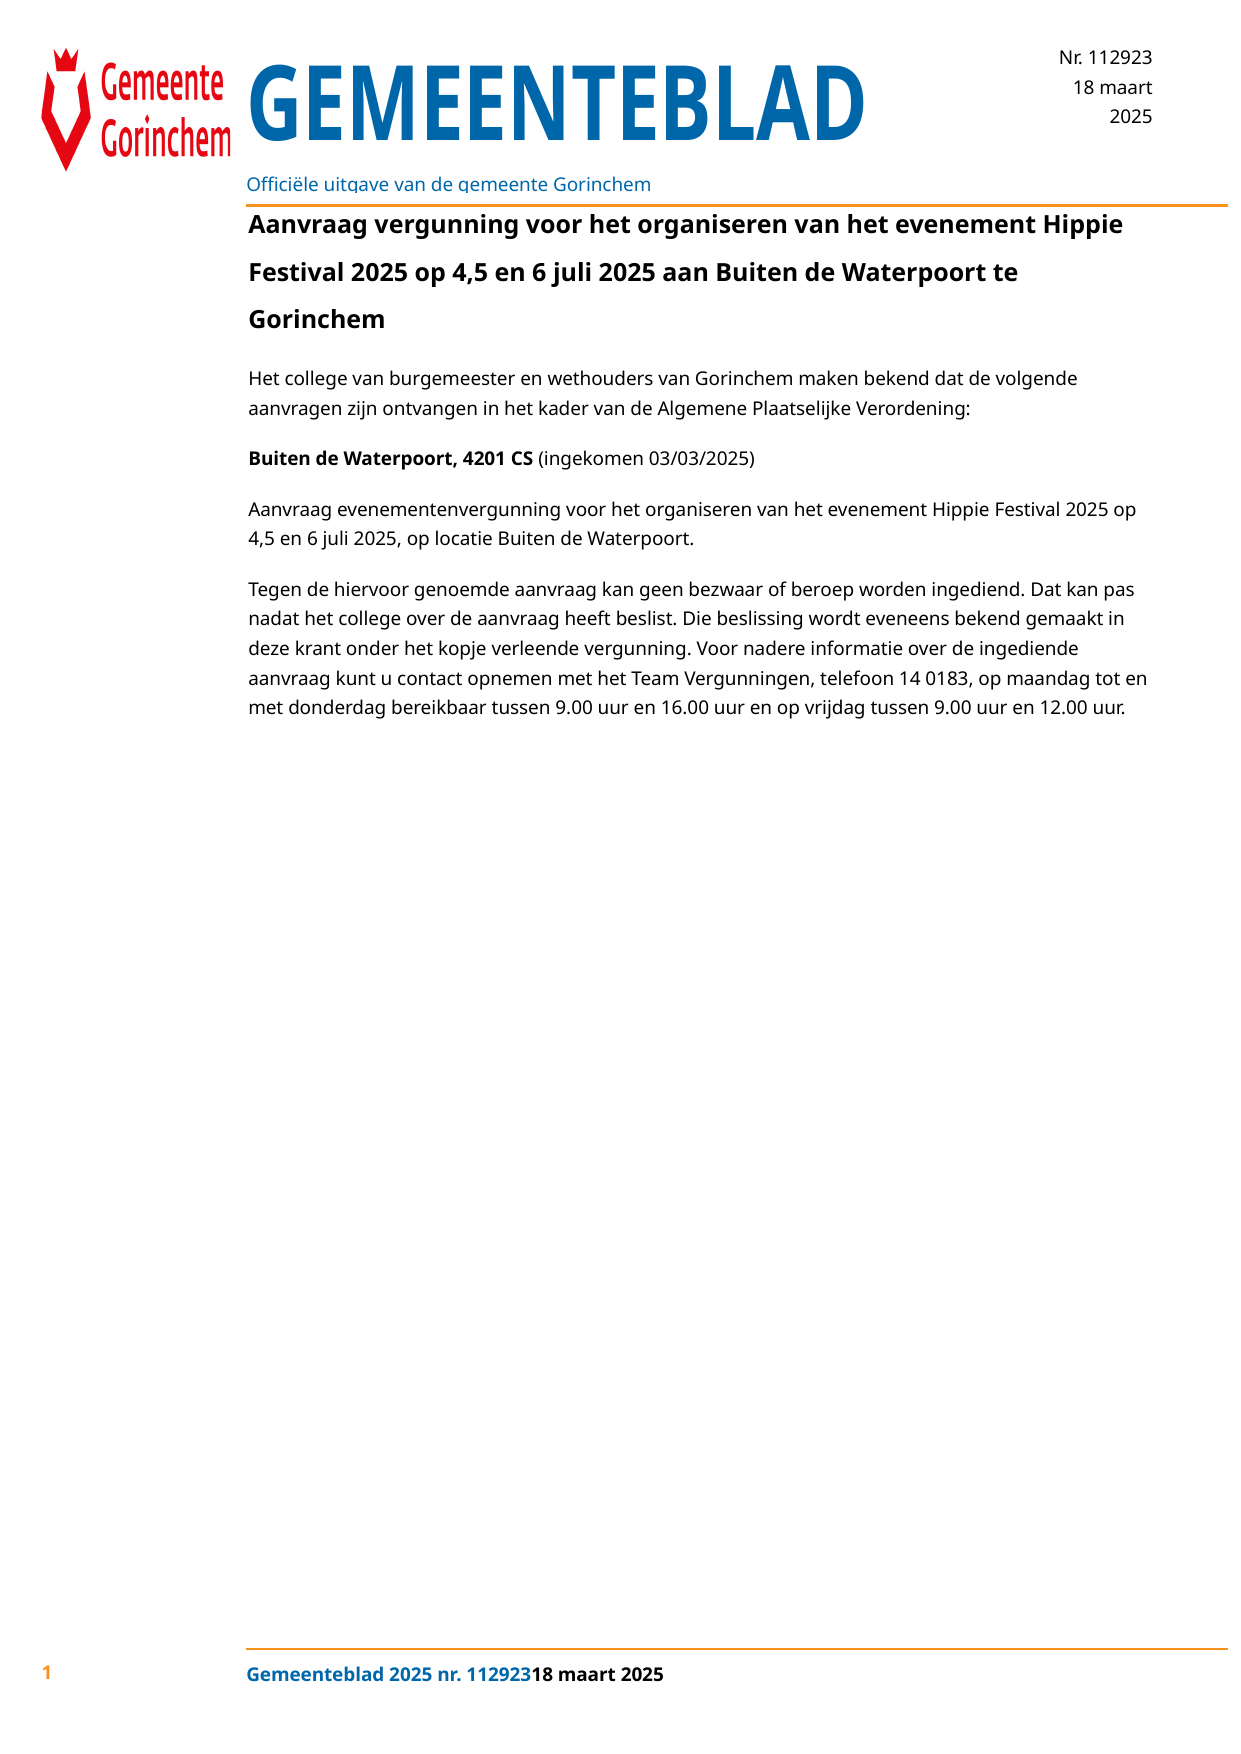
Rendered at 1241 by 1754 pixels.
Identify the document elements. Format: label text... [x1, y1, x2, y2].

text Aanvraag evenementenvergunning voor het organiseren van het evenement Hippie Festival 2025 op 4,5 en 6 juli 2025, op locatie Buiten de Waterpoort. [248, 496, 1152, 551]
text Tegen de hiervoor genoemde aanvraag kan geen bezwaar of beroep worden ingediend. Dat kan pas nadat het college over de aanvraag heeft beslist. Die beslissing wordt eveneens bekend gemaakt in deze krant onder het kopje verleende vergunning. Voor nadere informatie over de ingediende aanvraag kunt u contact opnemen met het Team Vergunningen, telefoon 14 0183, op maandag tot en met donderdag bereikbaar tussen 9.00 uur en 16.00 uur en op vrijdag tussen 9.00 uur en 12.00 uur. [248, 576, 1152, 720]
text Het college van burgemeester en wethouders van Gorinchem maken bekend dat de volgende aanvragen zijn ontvangen in het kader van de Algemene Plaatselijke Verordening: [248, 366, 1152, 421]
text Buiten de Waterpoort, 4201 CS (ingekomen 03/03/2025) [248, 446, 1152, 471]
text Aanvraag vergunning voor het organiseren van het evenement Hippie Festival 2025 op 4,5 en 6 juli 2025 aan Buiten de Waterpoort te Gorinchem [248, 207, 1152, 336]
picture [41, 47, 231, 172]
